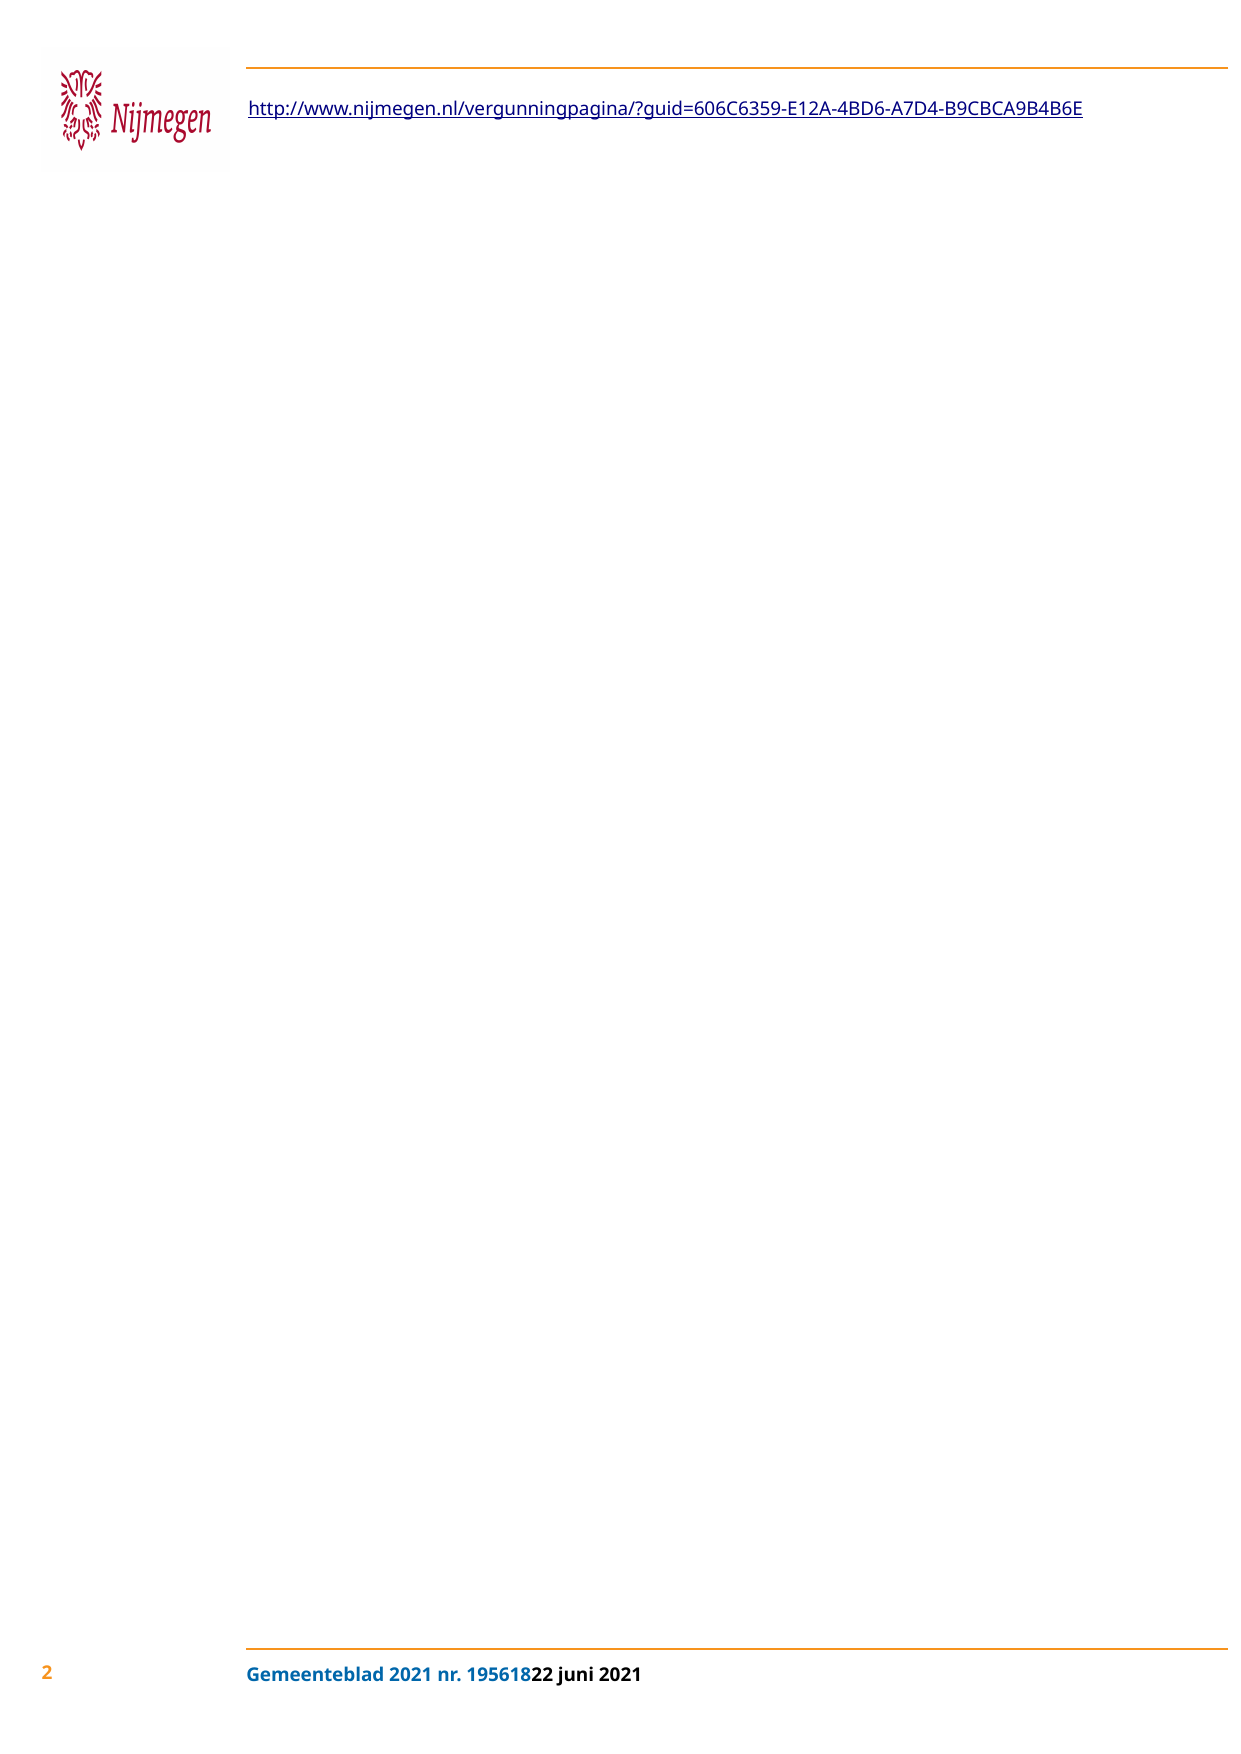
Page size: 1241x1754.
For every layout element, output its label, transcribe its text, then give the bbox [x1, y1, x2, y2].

text http://www.nijmegen.nl/vergunningpagina/?guid=606C6359-E12A-4BD6-A7D4-B9CBCA9B4B6E [248, 95, 1152, 121]
picture [41, 47, 231, 172]
